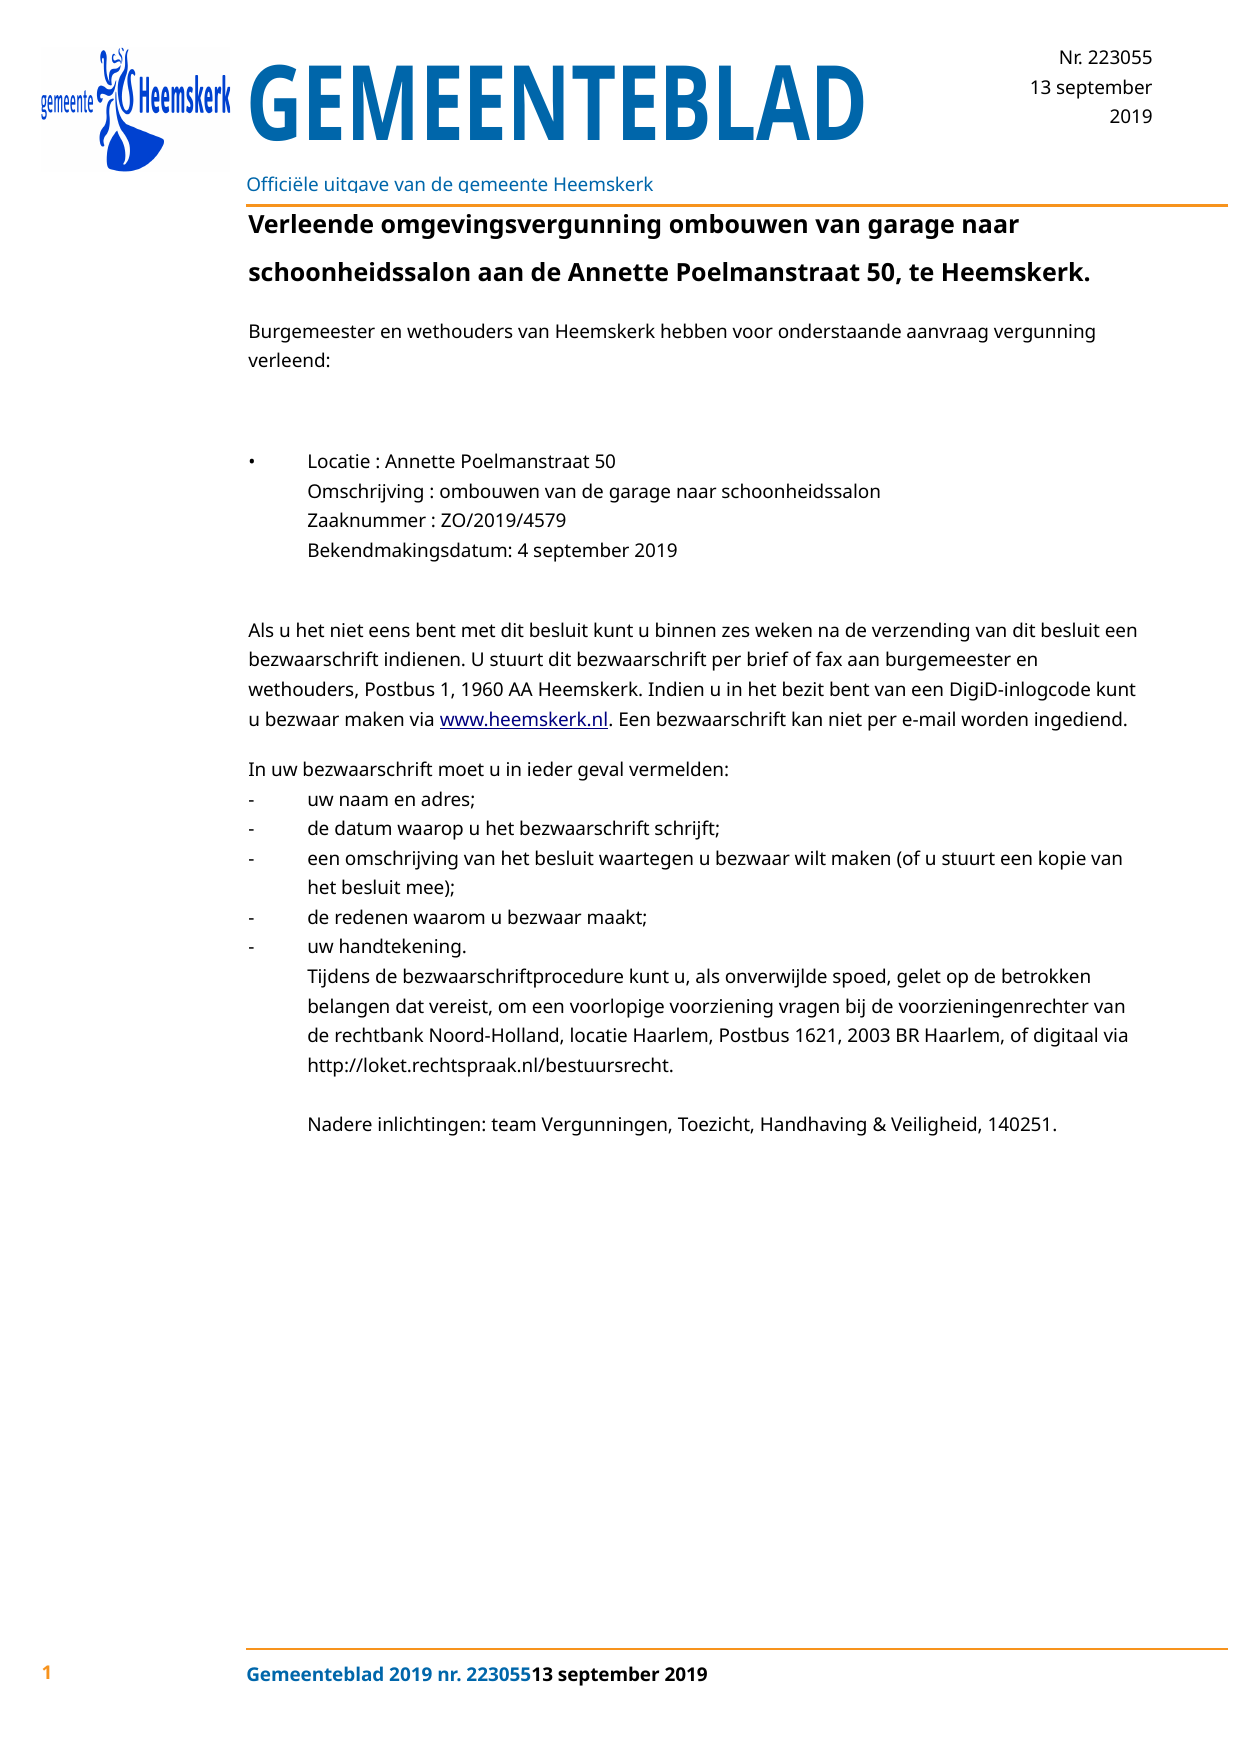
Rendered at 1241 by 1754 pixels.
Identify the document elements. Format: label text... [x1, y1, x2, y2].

list uw naam en adres; [248, 786, 1152, 812]
list een omschrijving van het besluit waartegen u bezwaar wilt maken (of u stuurt een kopie van het besluit mee); [248, 845, 1152, 900]
picture [41, 47, 231, 172]
list Bekendmakingsdatum: 4 september 2019 [248, 537, 1152, 563]
list de datum waarop u het bezwaarschrift schrijft; [248, 815, 1152, 841]
list uw handtekening. [248, 934, 1152, 959]
text Burgemeester en wethouders van Heemskerk hebben voor onderstaande aanvraag vergunning verleend: [248, 318, 1152, 373]
list Omschrijving : ombouwen van de garage naar schoonheidssalon [248, 478, 1152, 504]
text In uw bezwaarschrift moet u in ieder geval vermelden: [248, 756, 1152, 782]
text Verleende omgevingsvergunning ombouwen van garage naar schoonheidssalon aan de Annette Poelmanstraat 50, te Heemskerk. [248, 207, 1152, 288]
list de redenen waarom u bezwaar maakt; [248, 904, 1152, 930]
list Zaaknummer : ZO/2019/4579 [248, 507, 1152, 533]
text Als u het niet eens bent met dit besluit kunt u binnen zes weken na de verzending van dit besluit een bezwaarschrift indienen. U stuurt dit bezwaarschrift per brief of fax aan burgemeester en wethouders, Postbus 1, 1960 AA Heemskerk. Indien u in het bezit bent van een DigiD-inlogcode kunt u bezwaar maken via www.heemskerk.nl. Een bezwaarschrift kan niet per e-mail worden ingediend. [248, 617, 1152, 732]
list Tijdens de bezwaarschriftprocedure kunt u, als onverwijlde spoed, gelet op de betrokken belangen dat vereist, om een voorlopige voorziening vragen bij de voorzieningenrechter van de rechtbank Noord-Holland, locatie Haarlem, Postbus 1621, 2003 BR Haarlem, of digitaal via http://loket.rechtspraak.nl/bestuursrecht. [248, 963, 1152, 1078]
list Locatie : Annette Poelmanstraat 50 [248, 448, 1152, 474]
list Nadere inlichtingen: team Vergunningen, Toezicht, Handhaving & Veiligheid, 140251. [248, 1111, 1152, 1137]
